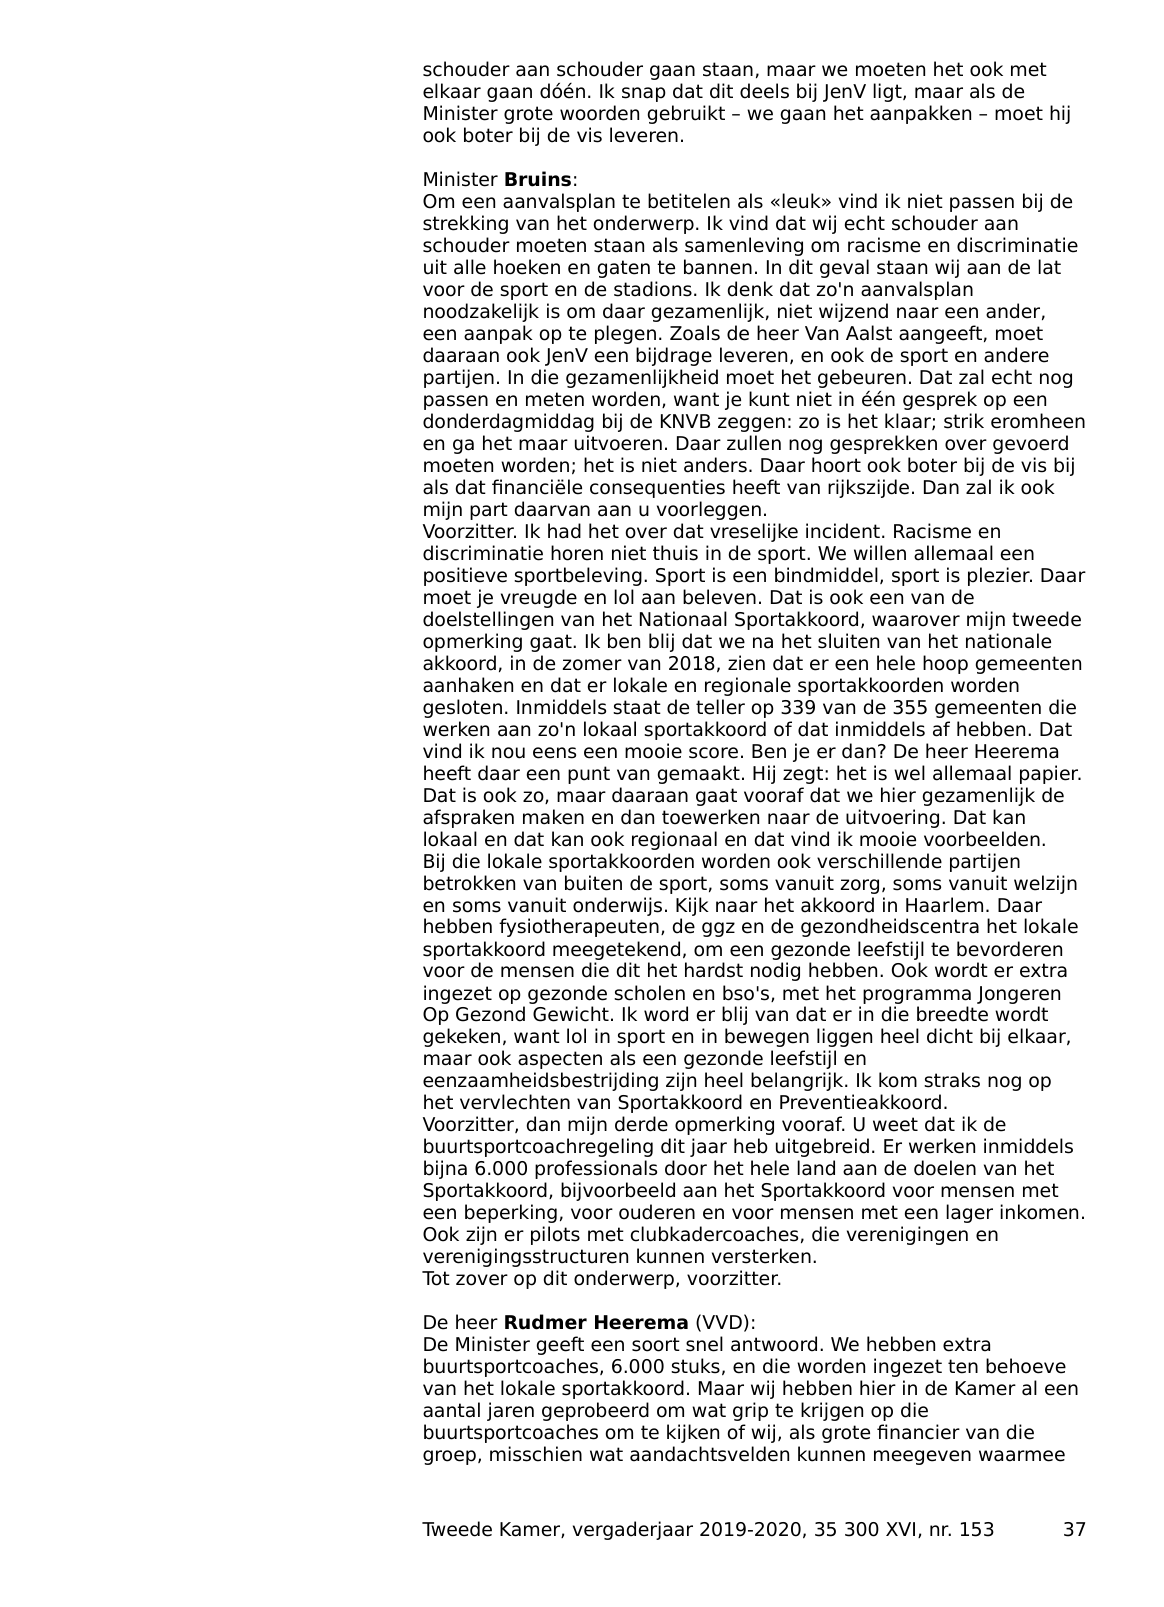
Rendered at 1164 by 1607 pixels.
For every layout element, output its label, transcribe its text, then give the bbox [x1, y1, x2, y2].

text Om een aanvalsplan te betitelen als «leuk» vind ik niet passen bij de strekking van het onderwerp. Ik vind dat wij echt schouder aan schouder moeten staan als samenleving om racisme en discriminatie uit alle hoeken en gaten te bannen. In dit geval staan wij aan de lat voor de sport en de stadions. Ik denk dat zo'n aanvalsplan noodzakelijk is om daar gezamenlijk, niet wijzend naar een ander, een aanpak op te plegen. Zoals de heer Van Aalst aangeeft, moet daaraan ook JenV een bijdrage leveren, en ook de sport en andere partijen. In die gezamenlijkheid moet het gebeuren. Dat zal echt nog passen en meten worden, want je kunt niet in één gesprek op een donderdagmiddag bij de KNVB zeggen: zo is het klaar; strik eromheen en ga het maar uitvoeren. Daar zullen nog gesprekken over gevoerd moeten worden; het is niet anders. Daar hoort ook boter bij de vis bij als dat financiële consequenties heeft van rijkszijde. Dan zal ik ook mijn part daarvan aan u voorleggen. [422, 191, 1087, 521]
text Minister Bruins: [422, 169, 1087, 191]
text De Minister geeft een soort snel antwoord. We hebben extra buurtsportcoaches, 6.000 stuks, en die worden ingezet ten behoeve van het lokale sportakkoord. Maar wij hebben hier in de Kamer al een aantal jaren geprobeerd om wat grip te krijgen op die buurtsportcoaches om te kijken of wij, als grote financier van die groep, misschien wat aandachtsvelden kunnen meegeven waarmee [422, 1334, 1087, 1466]
text Bij die lokale sportakkoorden worden ook verschillende partijen betrokken van buiten de sport, soms vanuit zorg, soms vanuit welzijn en soms vanuit onderwijs. Kijk naar het akkoord in Haarlem. Daar hebben fysiotherapeuten, de ggz en de gezondheidscentra het lokale sportakkoord meegetekend, om een gezonde leefstijl te bevorderen voor de mensen die dit het hardst nodig hebben. Ook wordt er extra ingezet op gezonde scholen en bso's, met het programma Jongeren Op Gezond Gewicht. Ik word er blij van dat er in die breedte wordt gekeken, want lol in sport en in bewegen liggen heel dicht bij elkaar, maar ook aspecten als een gezonde leefstijl en eenzaamheidsbestrijding zijn heel belangrijk. Ik kom straks nog op het vervlechten van Sportakkoord en Preventieakkoord. [422, 851, 1087, 1114]
text Tot zover op dit onderwerp, voorzitter. [422, 1268, 1087, 1290]
text Voorzitter, dan mijn derde opmerking vooraf. U weet dat ik de buurtsportcoachregeling dit jaar heb uitgebreid. Er werken inmiddels bijna 6.000 professionals door het hele land aan de doelen van het Sportakkoord, bijvoorbeeld aan het Sportakkoord voor mensen met een beperking, voor ouderen en voor mensen met een lager inkomen. Ook zijn er pilots met clubkadercoaches, die verenigingen en verenigingsstructuren kunnen versterken. [422, 1114, 1087, 1268]
text Voorzitter. Ik had het over dat vreselijke incident. Racisme en discriminatie horen niet thuis in de sport. We willen allemaal een positieve sportbeleving. Sport is een bindmiddel, sport is plezier. Daar moet je vreugde en lol aan beleven. Dat is ook een van de doelstellingen van het Nationaal Sportakkoord, waarover mijn tweede opmerking gaat. Ik ben blij dat we na het sluiten van het nationale akkoord, in de zomer van 2018, zien dat er een hele hoop gemeenten aanhaken en dat er lokale en regionale sportakkoorden worden gesloten. Inmiddels staat de teller op 339 van de 355 gemeenten die werken aan zo'n lokaal sportakkoord of dat inmiddels af hebben. Dat vind ik nou eens een mooie score. Ben je er dan? De heer Heerema heeft daar een punt van gemaakt. Hij zegt: het is wel allemaal papier. Dat is ook zo, maar daaraan gaat vooraf dat we hier gezamenlijk de afspraken maken en dan toewerken naar de uitvoering. Dat kan lokaal en dat kan ook regionaal en dat vind ik mooie voorbeelden. [422, 521, 1087, 851]
text schouder aan schouder gaan staan, maar we moeten het ook met elkaar gaan dóén. Ik snap dat dit deels bij JenV ligt, maar als de Minister grote woorden gebruikt – we gaan het aanpakken – moet hij ook boter bij de vis leveren. [422, 59, 1087, 147]
text De heer Rudmer Heerema (VVD): [422, 1312, 1087, 1334]
